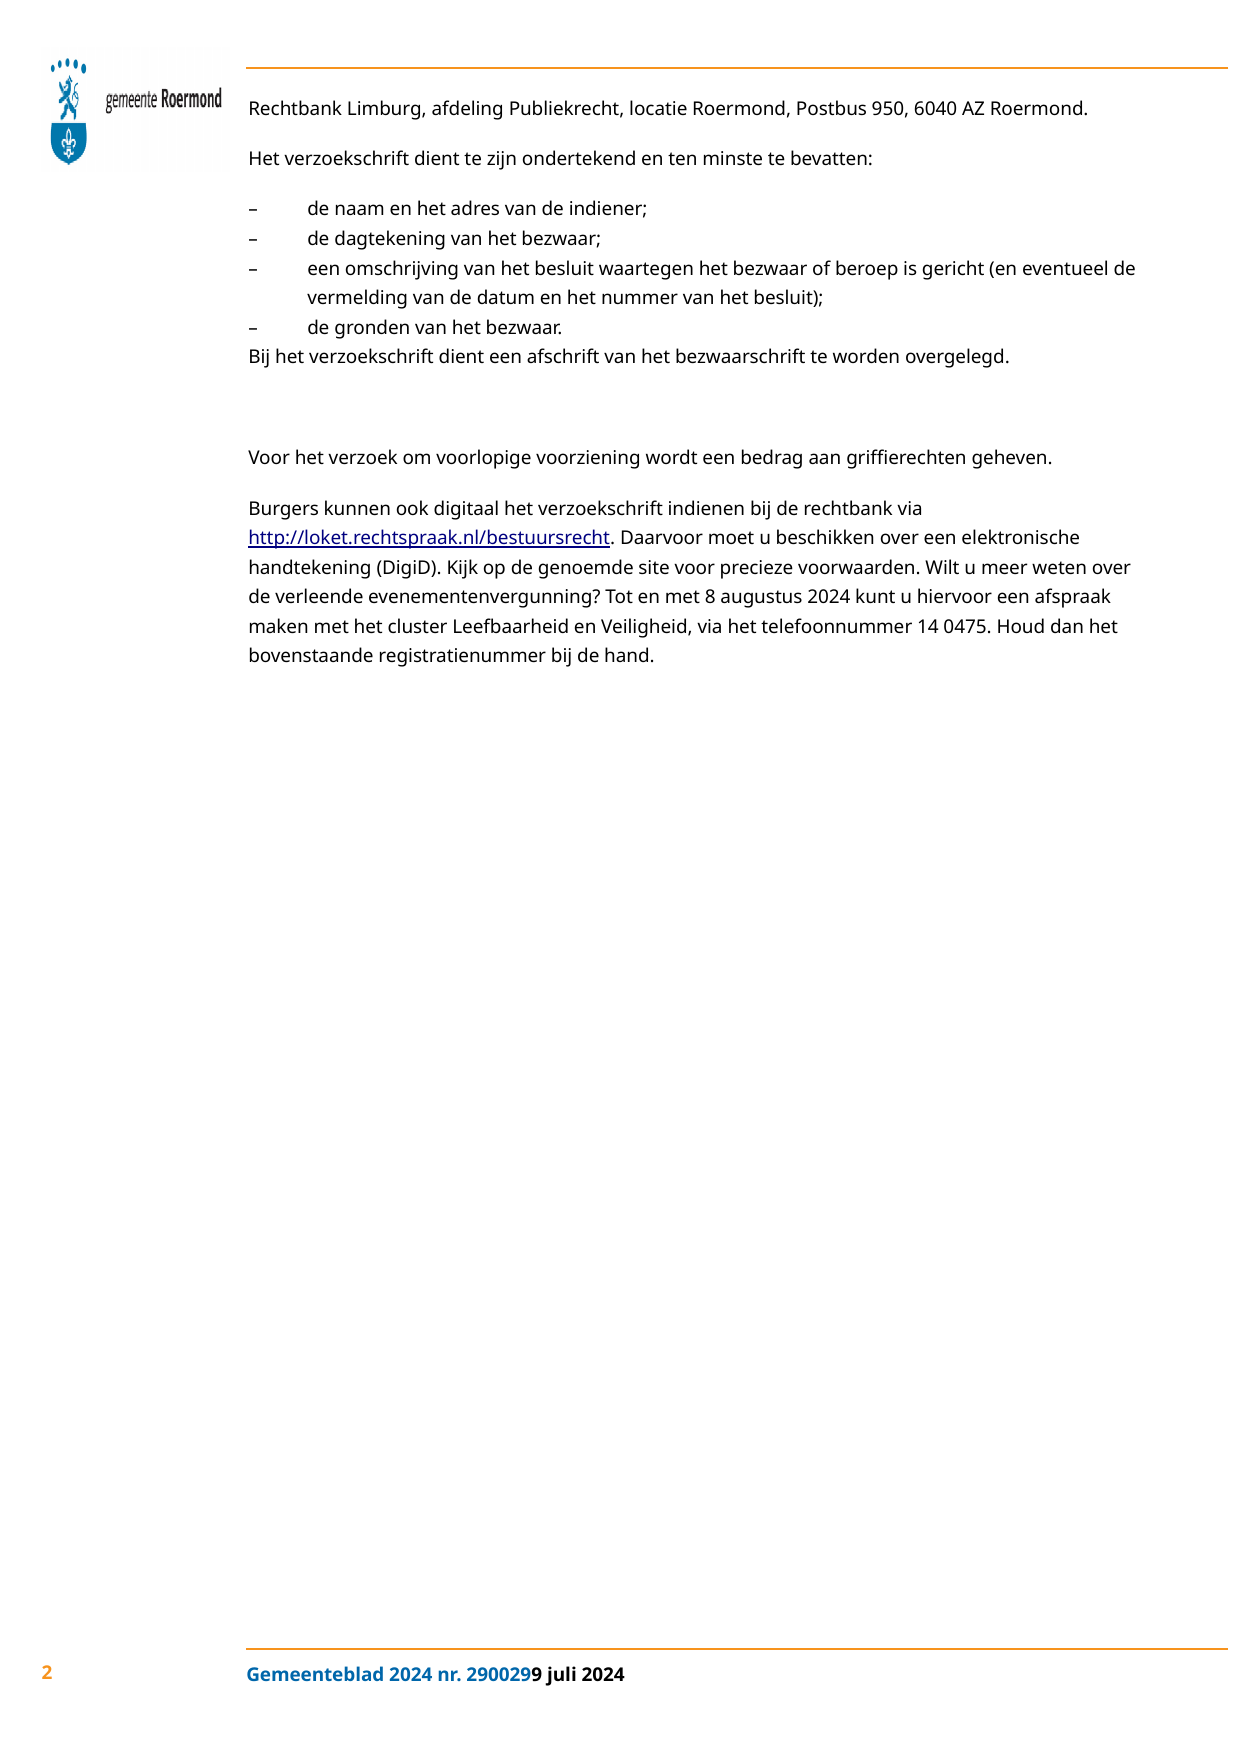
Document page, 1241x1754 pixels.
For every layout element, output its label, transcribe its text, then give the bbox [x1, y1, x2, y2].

picture [41, 47, 231, 172]
list de naam en het adres van de indiener; [248, 196, 1152, 221]
list de dagtekening van het bezwaar; [248, 225, 1152, 251]
text Burgers kunnen ook digitaal het verzoekschrift indienen bij de rechtbank via http://loket.rechtspraak.nl/bestuursrecht. Daarvoor moet u beschikken over een elektronische handtekening (DigiD). Kijk op de genoemde site voor precieze voorwaarden. Wilt u meer weten over de verleende evenementenvergunning? Tot en met 8 augustus 2024 kunt u hiervoor een afspraak maken met het cluster Leefbaarheid en Veiligheid, via het telefoonnummer 14 0475. Houd dan het bovenstaande registratienummer bij de hand. [248, 495, 1152, 668]
text Het verzoekschrift dient te zijn ondertekend en ten minste te bevatten: [248, 145, 1152, 171]
text Voor het verzoek om voorlopige voorziening wordt een bedrag aan griffierechten geheven. [248, 444, 1152, 470]
list de gronden van het bezwaar. [248, 314, 1152, 340]
text Rechtbank Limburg, afdeling Publiekrecht, locatie Roermond, Postbus 950, 6040 AZ Roermond. [248, 95, 1152, 121]
text Bij het verzoekschrift dient een afschrift van het bezwaarschrift te worden overgelegd. [248, 343, 1152, 369]
list een omschrijving van het besluit waartegen het bezwaar of beroep is gericht (en eventueel de vermelding van de datum en het nummer van het besluit); [248, 255, 1152, 310]
